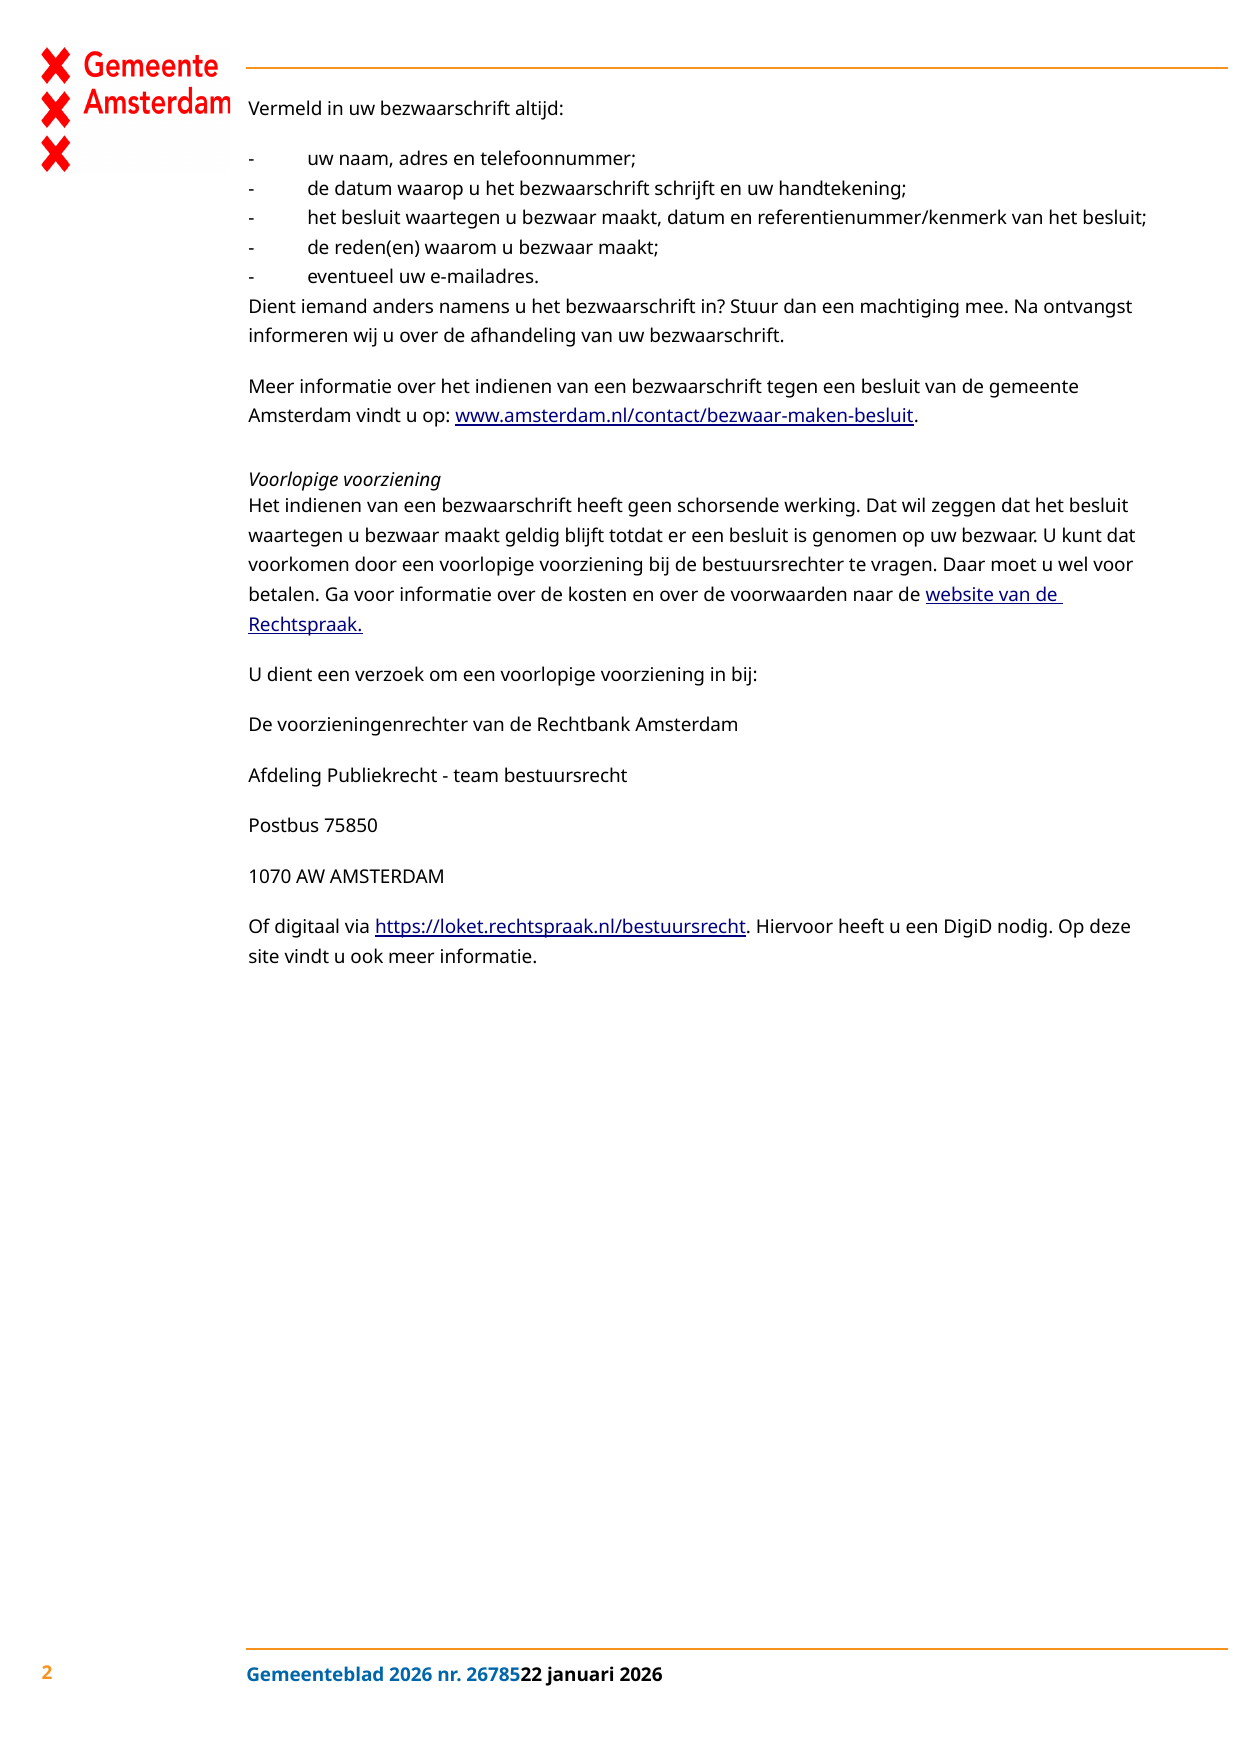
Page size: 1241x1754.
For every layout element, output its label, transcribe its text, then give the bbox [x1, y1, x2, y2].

text Afdeling Publiekrecht - team bestuursrecht [248, 762, 1152, 788]
list de reden(en) waarom u bezwaar maakt; [248, 234, 1152, 260]
text Of digitaal via https://loket.rechtspraak.nl/bestuursrecht. Hiervoor heeft u een DigiD nodig. Op deze site vindt u ook meer informatie. [248, 913, 1152, 968]
list het besluit waartegen u bezwaar maakt, datum en referentienummer/kenmerk van het besluit; [248, 204, 1152, 230]
text Voorlopige voorziening [248, 467, 1152, 492]
text 1070 AW AMSTERDAM [248, 863, 1152, 888]
list uw naam, adres en telefoonnummer; [248, 145, 1152, 171]
text Meer informatie over het indienen van een bezwaarschrift tegen een besluit van de gemeente Amsterdam vindt u op: www.amsterdam.nl/contact/bezwaar-maken-besluit. [248, 373, 1152, 428]
text Dient iemand anders namens u het bezwaarschrift in? Stuur dan een machtiging mee. Na ontvangst informeren wij u over de afhandeling van uw bezwaarschrift. [248, 293, 1152, 348]
text De voorzieningenrechter van de Rechtbank Amsterdam [248, 712, 1152, 737]
text Vermeld in uw bezwaarschrift altijd: [248, 95, 1152, 121]
picture [41, 47, 231, 172]
list de datum waarop u het bezwaarschrift schrijft en uw handtekening; [248, 175, 1152, 201]
text Het indienen van een bezwaarschrift heeft geen schorsende werking. Dat wil zeggen dat het besluit waartegen u bezwaar maakt geldig blijft totdat er een besluit is genomen op uw bezwaar. U kunt dat voorkomen door een voorlopige voorziening bij de bestuursrechter te vragen. Daar moet u wel voor betalen. Ga voor informatie over de kosten en over de voorwaarden naar de website van de Rechtspraak. [248, 492, 1152, 636]
text Postbus 75850 [248, 812, 1152, 838]
list eventueel uw e-mailadres. [248, 263, 1152, 289]
text U dient een verzoek om een voorlopige voorziening in bij: [248, 661, 1152, 687]
